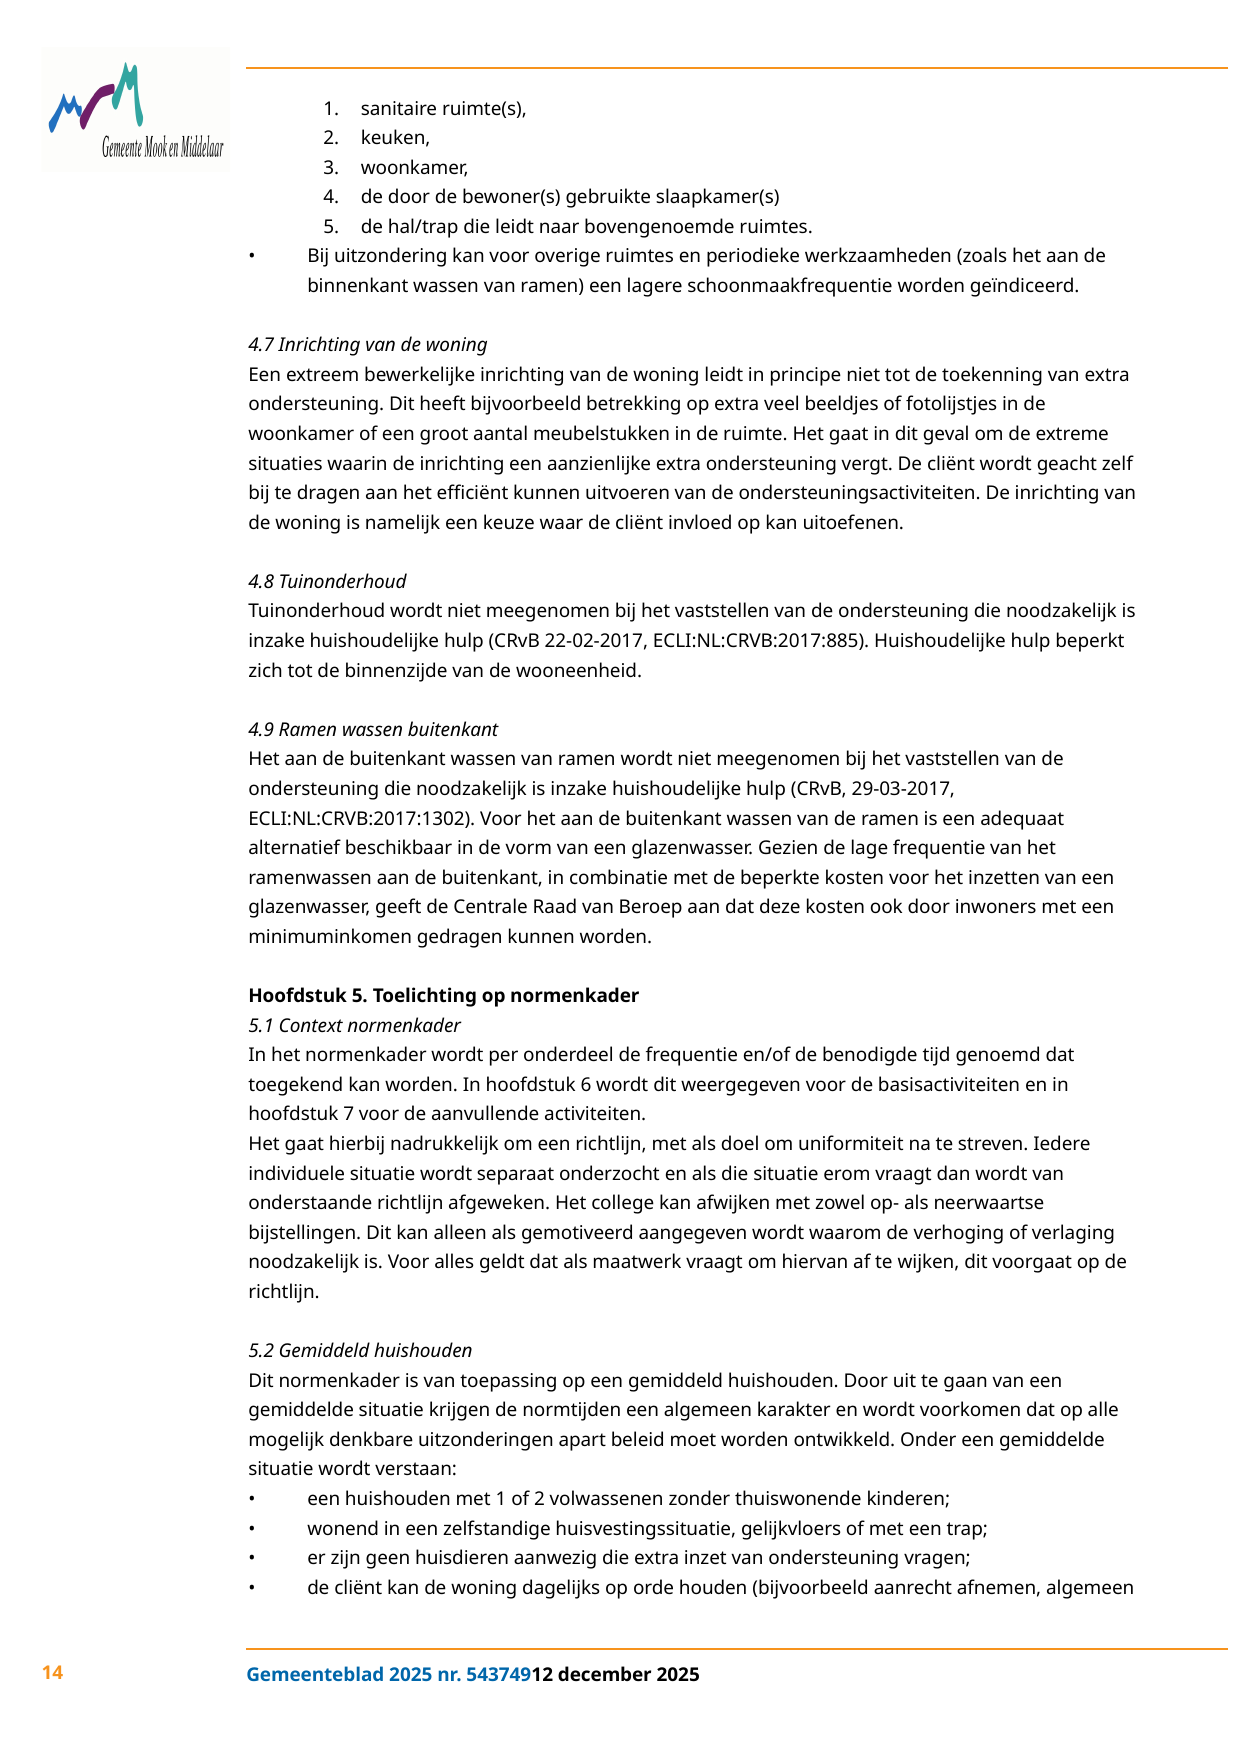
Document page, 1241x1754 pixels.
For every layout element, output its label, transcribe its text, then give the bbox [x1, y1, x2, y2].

picture [41, 47, 231, 172]
text 4.8 Tuinonderhoud [248, 568, 1152, 594]
list de door de bewoner(s) gebruikte slaapkamer(s) [323, 183, 1152, 209]
list wonend in een zelfstandige huisvestingssituatie, gelijkvloers of met een trap; [248, 1515, 1152, 1541]
list sanitaire ruimte(s), [323, 95, 1152, 121]
list Bij uitzondering kan voor overige ruimtes en periodieke werkzaamheden (zoals het aan de binnenkant wassen van ramen) een lagere schoonmaakfrequentie worden geïndiceerd. [248, 243, 1152, 298]
text In het normenkader wordt per onderdeel de frequentie en/of de benodigde tijd genoemd dat toegekend kan worden. In hoofdstuk 6 wordt dit weergegeven voor de basisactiviteiten en in hoofdstuk 7 voor de aanvullende activiteiten. [248, 1041, 1152, 1126]
text Het gaat hierbij nadrukkelijk om een richtlijn, met als doel om uniformiteit na te streven. Iedere individuele situatie wordt separaat onderzocht en als die situatie erom vraagt dan wordt van onderstaande richtlijn afgeweken. Het college kan afwijken met zowel op- als neerwaartse bijstellingen. Dit kan alleen als gemotiveerd aangegeven wordt waarom de verhoging of verlaging noodzakelijk is. Voor alles geldt dat als maatwerk vraagt om hiervan af te wijken, dit voorgaat op de richtlijn. [248, 1130, 1152, 1304]
text 5.1 Context normenkader [248, 1012, 1152, 1038]
text Een extreem bewerkelijke inrichting van de woning leidt in principe niet tot de toekenning van extra ondersteuning. Dit heeft bijvoorbeeld betrekking op extra veel beeldjes of fotolijstjes in de woonkamer of een groot aantal meubelstukken in de ruimte. Het gaat in dit geval om de extreme situaties waarin de inrichting een aanzienlijke extra ondersteuning vergt. De cliënt wordt geacht zelf bij te dragen aan het efficiënt kunnen uitvoeren van de ondersteuningsactiviteiten. De inrichting van de woning is namelijk een keuze waar de cliënt invloed op kan uitoefenen. [248, 361, 1152, 535]
text 5.2 Gemiddeld huishouden [248, 1337, 1152, 1363]
text Tuinonderhoud wordt niet meegenomen bij het vaststellen van de ondersteuning die noodzakelijk is inzake huishoudelijke hulp (CRvB 22-02-2017, ECLI:NL:CRVB:2017:885). Huishoudelijke hulp beperkt zich tot de binnenzijde van de wooneenheid. [248, 598, 1152, 683]
text 4.9 Ramen wassen buitenkant [248, 716, 1152, 742]
list een huishouden met 1 of 2 volwassenen zonder thuiswonende kinderen; [248, 1485, 1152, 1511]
list de cliënt kan de woning dagelijks op orde houden (bijvoorbeeld aanrecht afnemen, algemeen [248, 1574, 1152, 1600]
text Hoofdstuk 5. Toelichting op normenkader [248, 982, 1152, 1008]
list keuken, [323, 124, 1152, 150]
text Dit normenkader is van toepassing op een gemiddeld huishouden. Door uit te gaan van een gemiddelde situatie krijgen de normtijden een algemeen karakter en wordt voorkomen dat op alle mogelijk denkbare uitzonderingen apart beleid moet worden ontwikkeld. Onder een gemiddelde situatie wordt verstaan: [248, 1367, 1152, 1481]
text 4.7 Inrichting van de woning [248, 331, 1152, 357]
text Het aan de buitenkant wassen van ramen wordt niet meegenomen bij het vaststellen van de ondersteuning die noodzakelijk is inzake huishoudelijke hulp (CRvB, 29-03-2017, ECLI:NL:CRVB:2017:1302). Voor het aan de buitenkant wassen van de ramen is een adequaat alternatief beschikbaar in de vorm van een glazenwasser. Gezien de lage frequentie van het ramenwassen aan de buitenkant, in combinatie met de beperkte kosten voor het inzetten van een glazenwasser, geeft de Centrale Raad van Beroep aan dat deze kosten ook door inwoners met een minimuminkomen gedragen kunnen worden. [248, 746, 1152, 949]
list de hal/trap die leidt naar bovengenoemde ruimtes. [323, 213, 1152, 239]
list woonkamer, [323, 154, 1152, 180]
list er zijn geen huisdieren aanwezig die extra inzet van ondersteuning vragen; [248, 1544, 1152, 1570]
